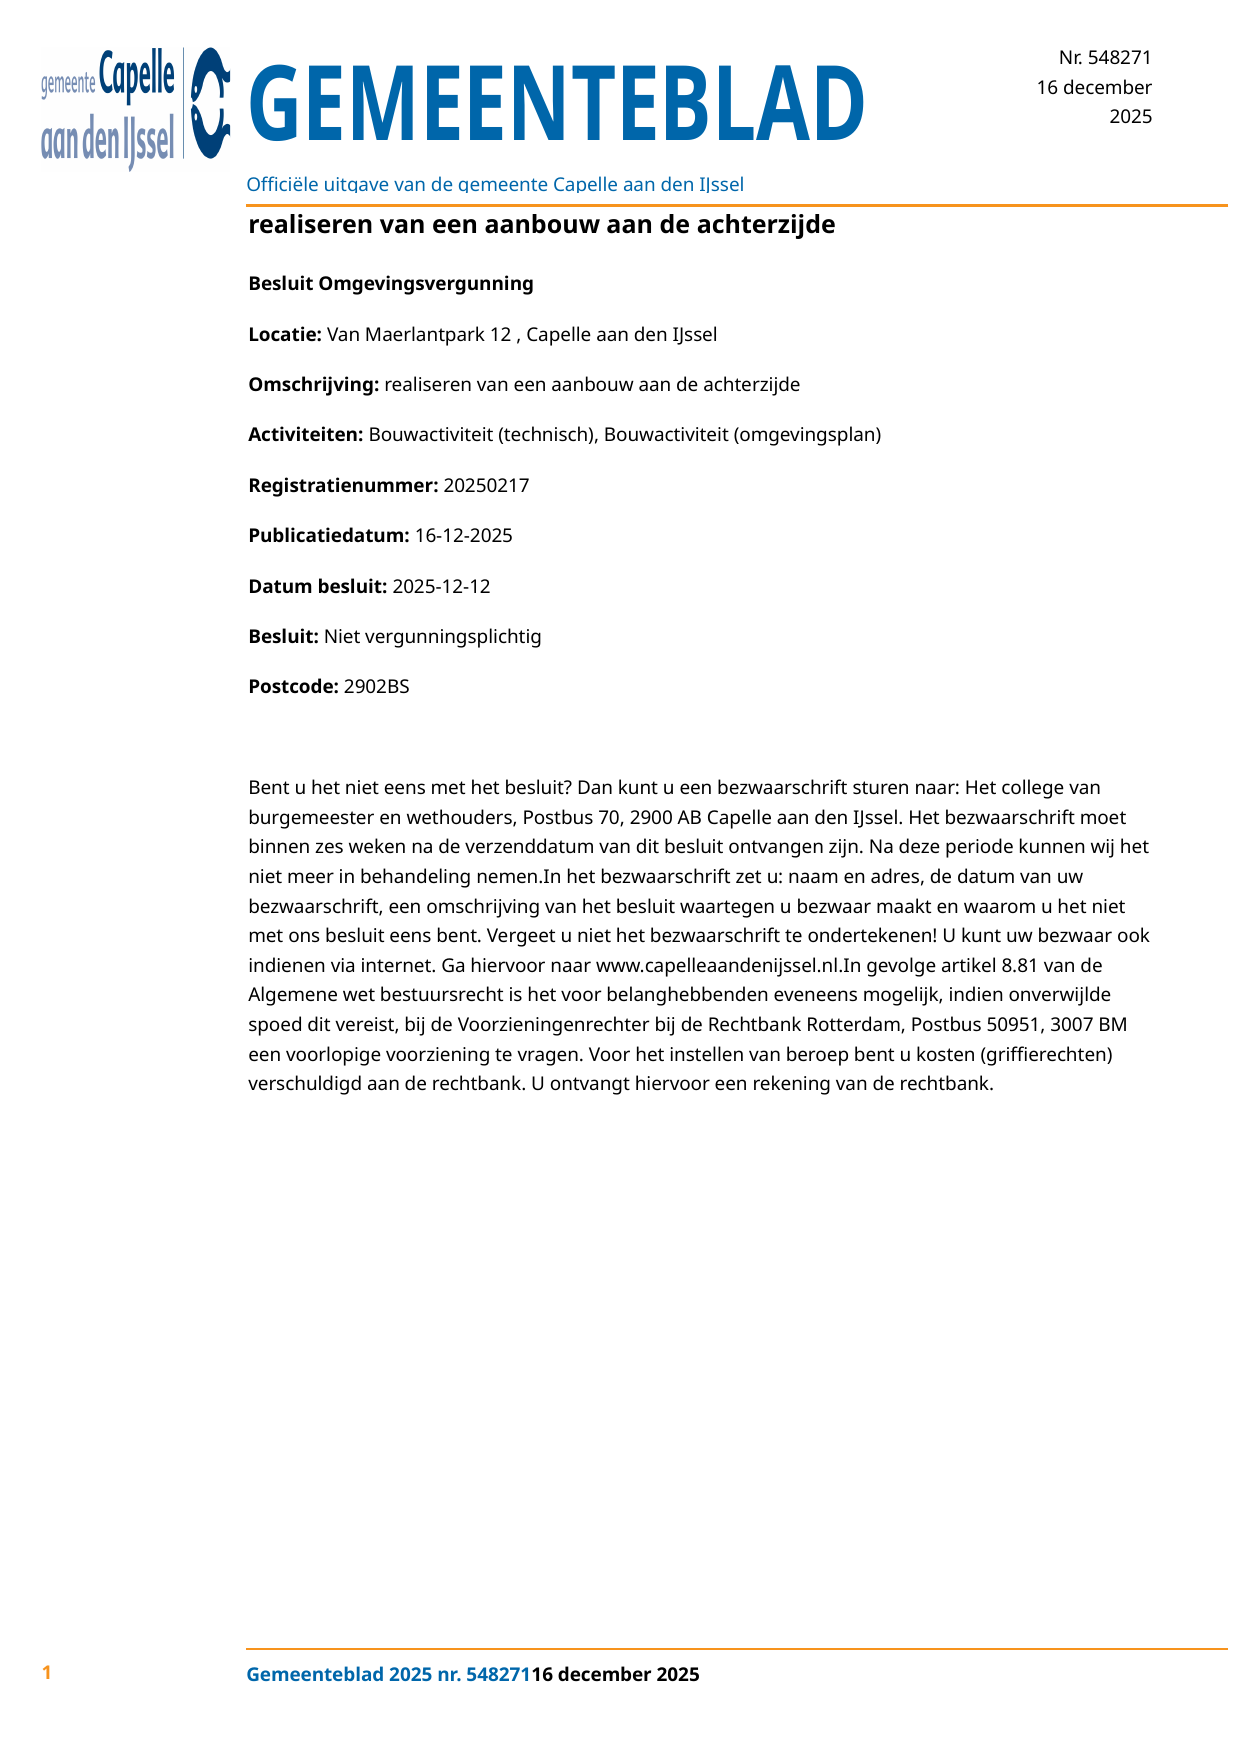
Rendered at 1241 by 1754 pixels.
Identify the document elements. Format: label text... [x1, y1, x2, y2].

text Activiteiten: Bouwactiviteit (technisch), Bouwactiviteit (omgevingsplan) [248, 422, 1152, 447]
text Besluit Omgevingsvergunning [248, 270, 1152, 296]
text Registratienummer: 20250217 [248, 472, 1152, 498]
text Besluit: Niet vergunningsplichtig [248, 623, 1152, 649]
picture [41, 47, 231, 172]
text Bent u het niet eens met het besluit? Dan kunt u een bezwaarschrift sturen naar: Het college van burgemeester en wethouders, Postbus 70, 2900 AB Capelle aan den IJssel. Het bezwaarschrift moet binnen zes weken na de verzenddatum van dit besluit ontvangen zijn. Na deze periode kunnen wij het niet meer in behandeling nemen.In het bezwaarschrift zet u: naam en adres, de datum van uw bezwaarschrift, een omschrijving van het besluit waartegen u bezwaar maakt en waarom u het niet met ons besluit eens bent. Vergeet u niet het bezwaarschrift te ondertekenen! U kunt uw bezwaar ook indienen via internet. Ga hiervoor naar www.capelleaandenijssel.nl.In gevolge artikel 8.81 van de Algemene wet bestuursrecht is het voor belanghebbenden eveneens mogelijk, indien onverwijlde spoed dit vereist, bij de Voorzieningenrechter bij de Rechtbank Rotterdam, Postbus 50951, 3007 BM een voorlopige voorziening te vragen. Voor het instellen van beroep bent u kosten (griffierechten) verschuldigd aan de rechtbank. U ontvangt hiervoor een rekening van de rechtbank. [248, 774, 1152, 1096]
text Omschrijving: realiseren van een aanbouw aan de achterzijde [248, 371, 1152, 397]
text Publicatiedatum: 16-12-2025 [248, 522, 1152, 548]
text Postcode: 2902BS [248, 674, 1152, 699]
text Locatie: Van Maerlantpark 12 , Capelle aan den IJssel [248, 321, 1152, 346]
text realiseren van een aanbouw aan de achterzijde [248, 207, 1152, 241]
text Datum besluit: 2025-12-12 [248, 573, 1152, 598]
